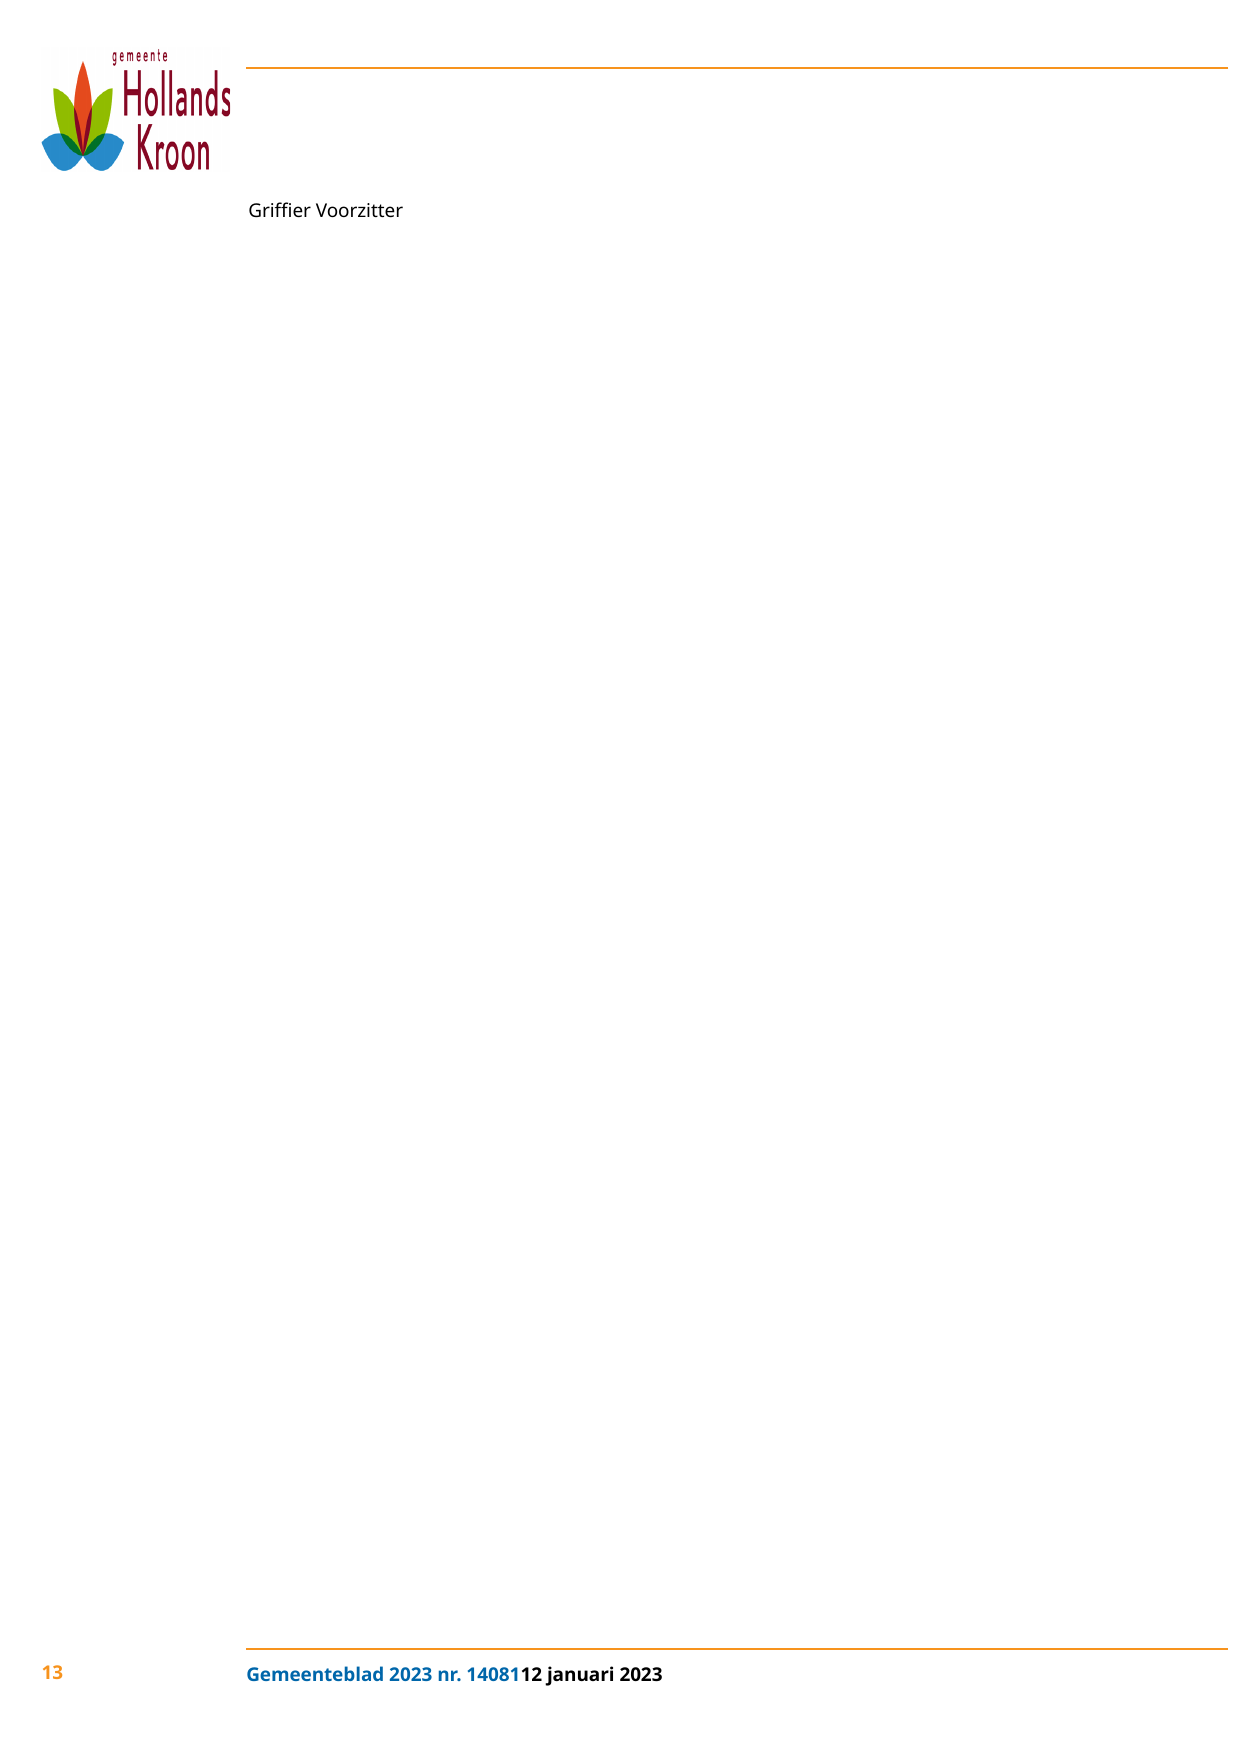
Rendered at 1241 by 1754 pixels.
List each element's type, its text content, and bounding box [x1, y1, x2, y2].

text Griffier Voorzitter [248, 198, 1152, 223]
picture [41, 47, 231, 172]
